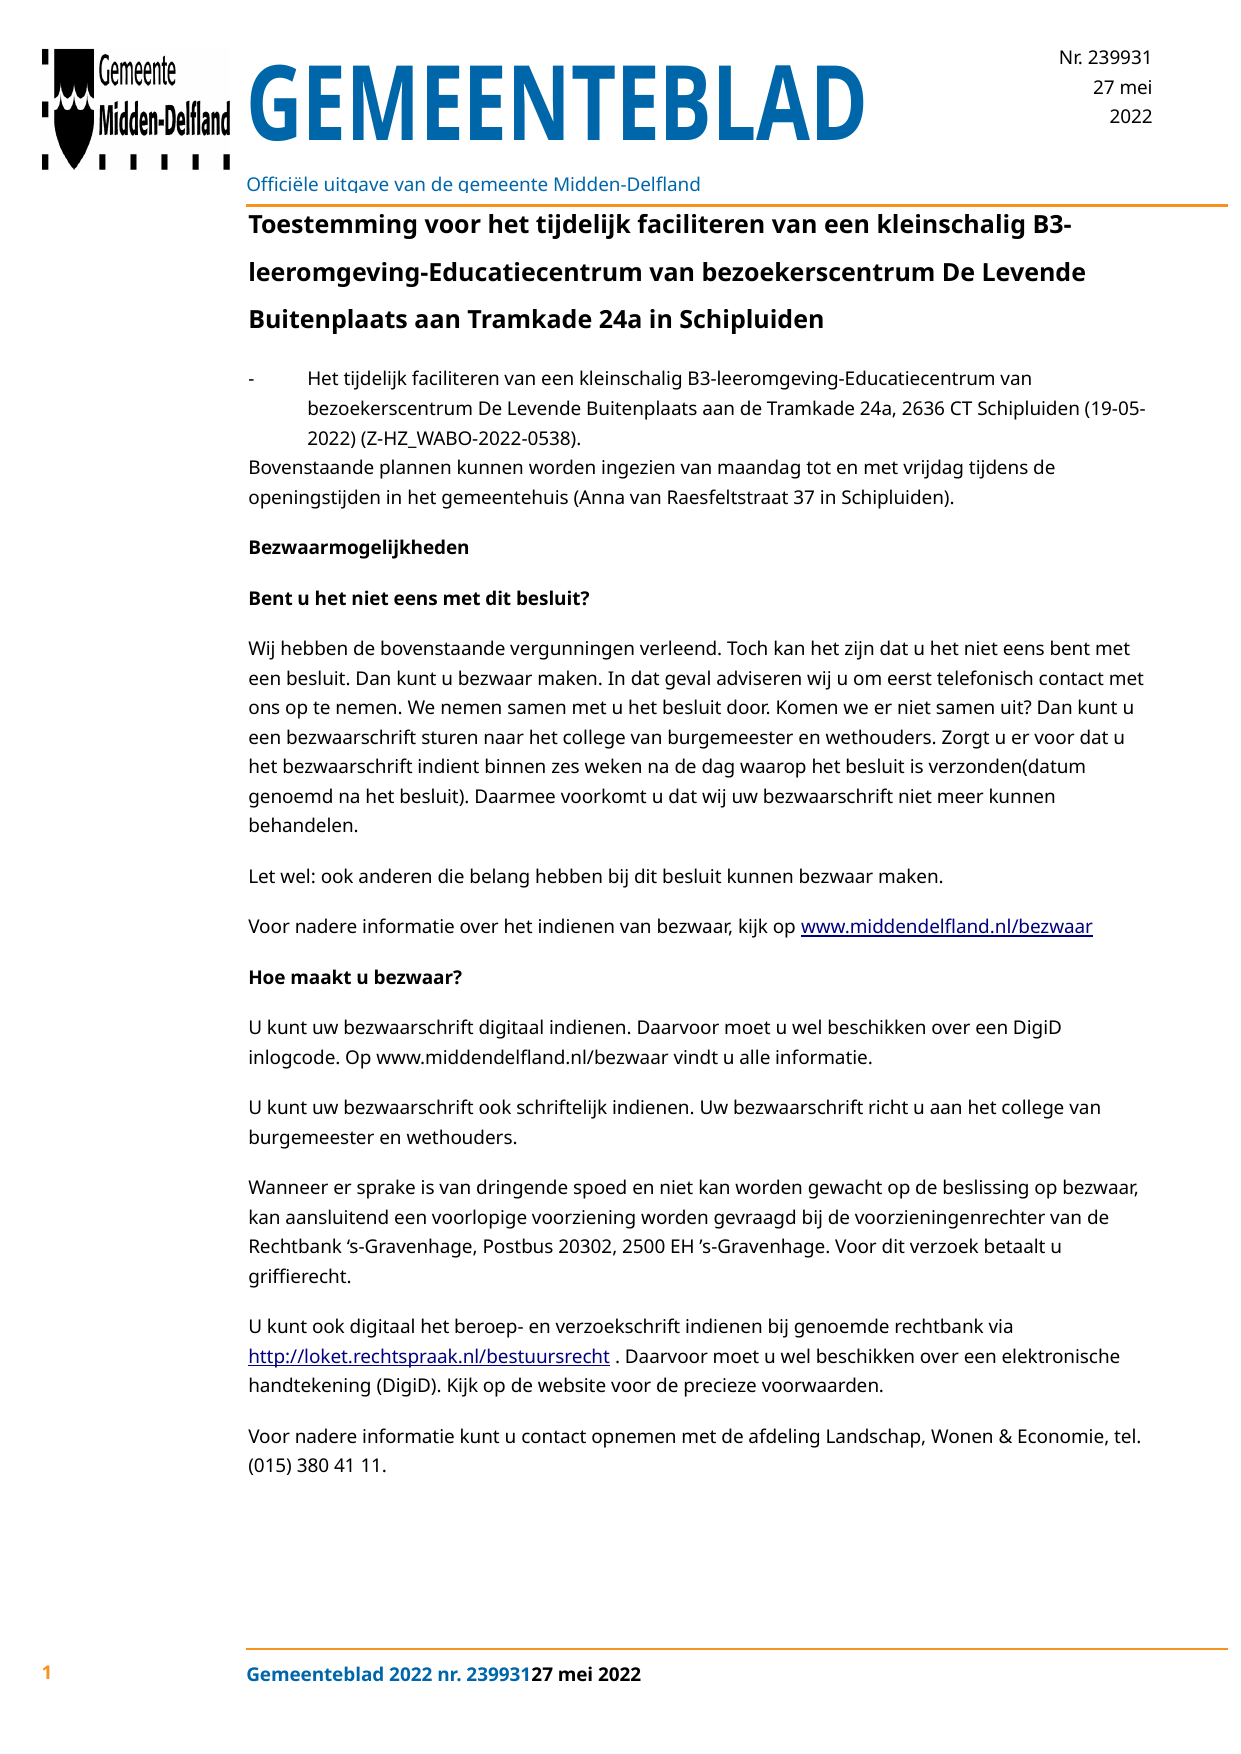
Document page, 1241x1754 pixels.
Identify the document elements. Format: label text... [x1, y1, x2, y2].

picture [41, 47, 231, 172]
text Bent u het niet eens met dit besluit? [248, 585, 1152, 610]
text Voor nadere informatie over het indienen van bezwaar, kijk op www.middendelfland.nl/bezwaar [248, 913, 1152, 939]
text Hoe maakt u bezwaar? [248, 964, 1152, 989]
text U kunt uw bezwaarschrift digitaal indienen. Daarvoor moet u wel beschikken over een DigiD inlogcode. Op www.middendelfland.nl/bezwaar vindt u alle informatie. [248, 1014, 1152, 1069]
text U kunt ook digitaal het beroep- en verzoekschrift indienen bij genoemde rechtbank via http://loket.rechtspraak.nl/bestuursrecht . Daarvoor moet u wel beschikken over een elektronische handtekening (DigiD). Kijk op de website voor de precieze voorwaarden. [248, 1313, 1152, 1398]
list Het tijdelijk faciliteren van een kleinschalig B3-leeromgeving-Educatiecentrum van bezoekerscentrum De Levende Buitenplaats aan de Tramkade 24a, 2636 CT Schipluiden (19-05-2022) (Z-HZ_WABO-2022-0538). [248, 366, 1152, 450]
text Bovenstaande plannen kunnen worden ingezien van maandag tot en met vrijdag tijdens de openingstijden in het gemeentehuis (Anna van Raesfeltstraat 37 in Schipluiden). [248, 454, 1152, 509]
text Wij hebben de bovenstaande vergunningen verleend. Toch kan het zijn dat u het niet eens bent met een besluit. Dan kunt u bezwaar maken. In dat geval adviseren wij u om eerst telefonisch contact met ons op te nemen. We nemen samen met u het besluit door. Komen we er niet samen uit? Dan kunt u een bezwaarschrift sturen naar het college van burgemeester en wethouders. Zorgt u er voor dat u het bezwaarschrift indient binnen zes weken na de dag waarop het besluit is verzonden(datum genoemd na het besluit). Daarmee voorkomt u dat wij uw bezwaarschrift niet meer kunnen behandelen. [248, 635, 1152, 838]
text Bezwaarmogelijkheden [248, 534, 1152, 560]
text Wanneer er sprake is van dringende spoed en niet kan worden gewacht op de beslissing op bezwaar, kan aansluitend een voorlopige voorziening worden gevraagd bij de voorzieningenrechter van de Rechtbank ‘s-Gravenhage, Postbus 20302, 2500 EH ’s-Gravenhage. Voor dit verzoek betaalt u griffierecht. [248, 1174, 1152, 1289]
text Voor nadere informatie kunt u contact opnemen met de afdeling Landschap, Wonen & Economie, tel. (015) 380 41 11. [248, 1423, 1152, 1478]
text U kunt uw bezwaarschrift ook schriftelijk indienen. Uw bezwaarschrift richt u aan het college van burgemeester en wethouders. [248, 1094, 1152, 1149]
text Let wel: ook anderen die belang hebben bij dit besluit kunnen bezwaar maken. [248, 863, 1152, 889]
text Toestemming voor het tijdelijk faciliteren van een kleinschalig B3-leeromgeving-Educatiecentrum van bezoekerscentrum De Levende Buitenplaats aan Tramkade 24a in Schipluiden [248, 207, 1152, 336]
